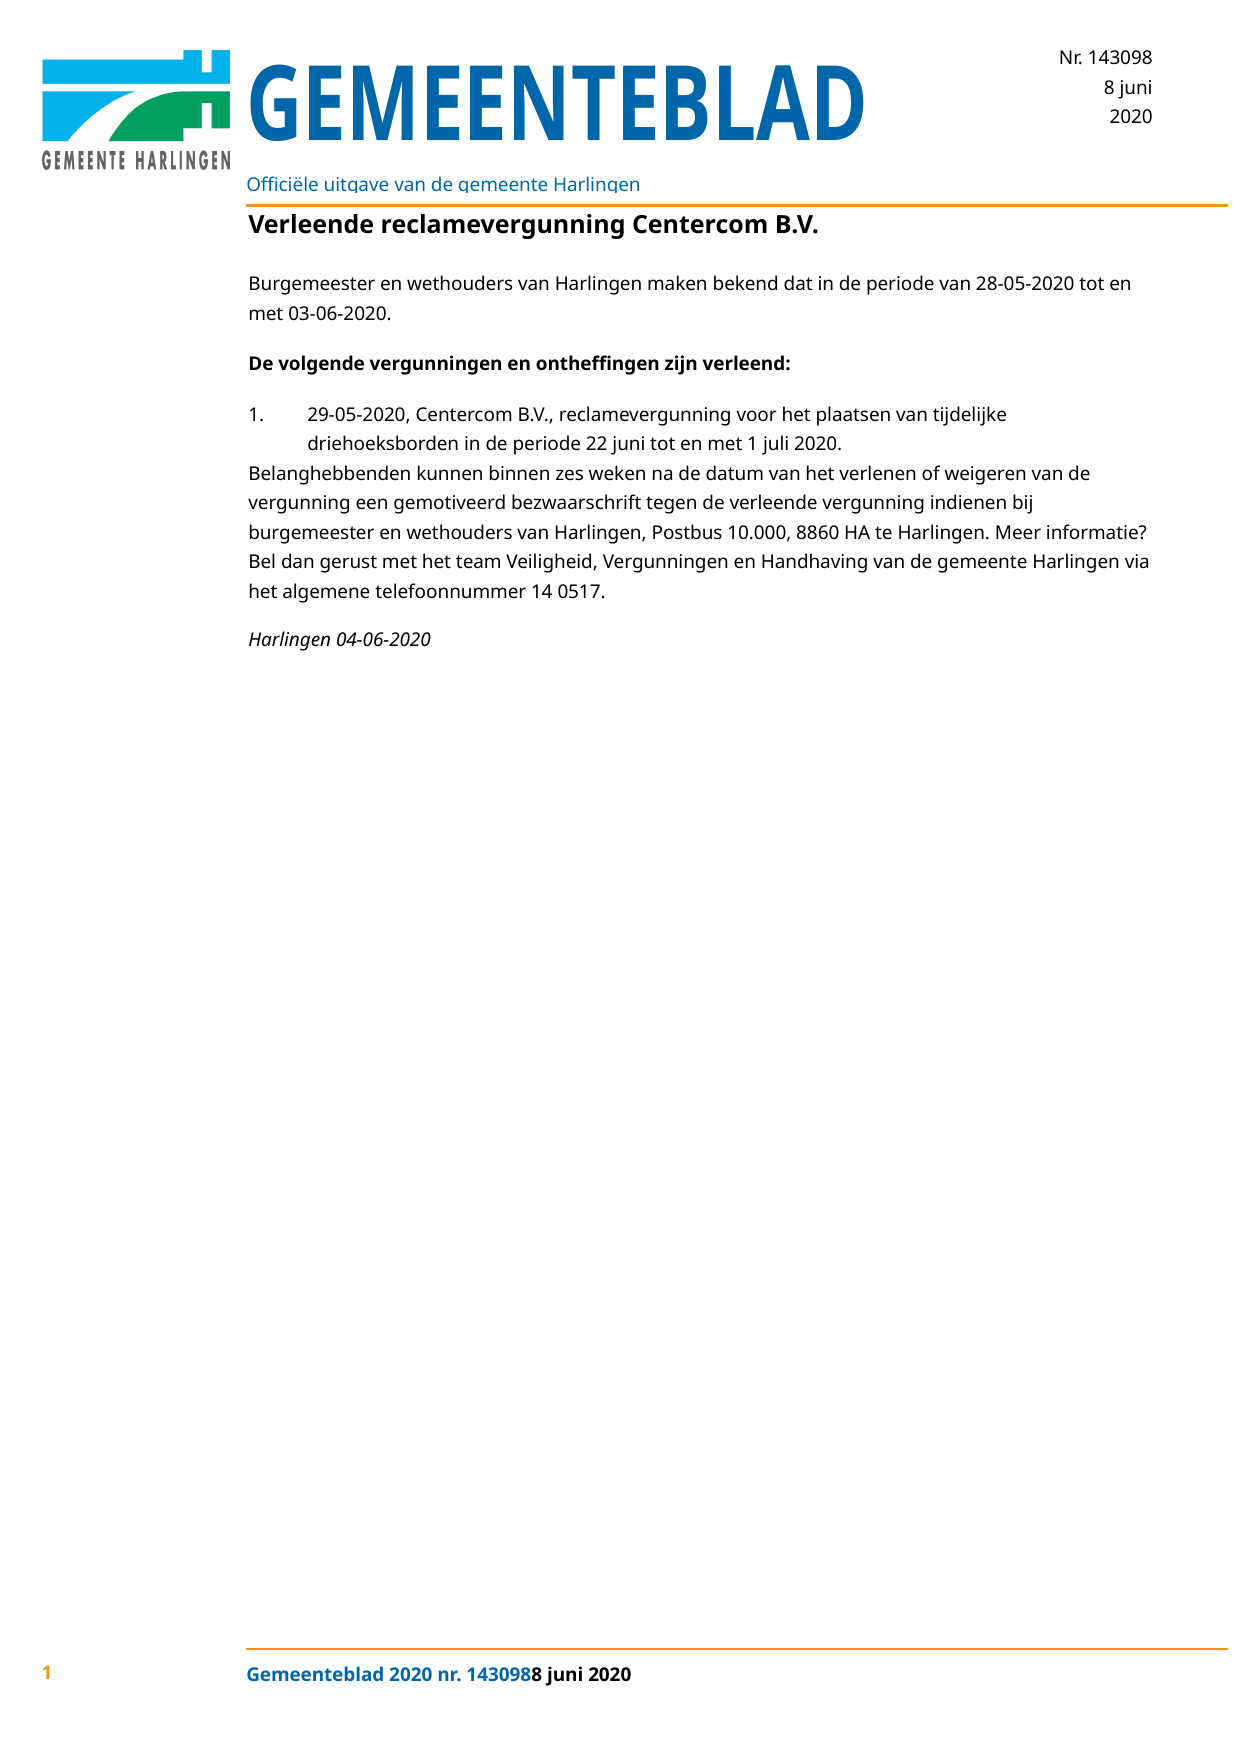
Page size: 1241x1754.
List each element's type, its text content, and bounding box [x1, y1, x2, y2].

text Burgemeester en wethouders van Harlingen maken bekend dat in de periode van 28-05-2020 tot en met 03-06-2020. [248, 270, 1152, 326]
text De volgende vergunningen en ontheffingen zijn verleend: [248, 350, 1152, 376]
text Harlingen 04-06-2020 [248, 626, 1152, 652]
text Verleende reclamevergunning Centercom B.V. [248, 207, 1152, 241]
list 29-05-2020, Centercom B.V., reclamevergunning voor het plaatsen van tijdelijke driehoeksborden in de periode 22 juni tot en met 1 juli 2020. [248, 401, 1152, 456]
text Belanghebbenden kunnen binnen zes weken na de datum van het verlenen of weigeren van de vergunning een gemotiveerd bezwaarschrift tegen de verleende vergunning indienen bij burgemeester en wethouders van Harlingen, Postbus 10.000, 8860 HA te Harlingen. Meer informatie? Bel dan gerust met het team Veiligheid, Vergunningen en Handhaving van de gemeente Harlingen via het algemene telefoonnummer 14 0517. [248, 460, 1152, 604]
picture [41, 47, 231, 172]
